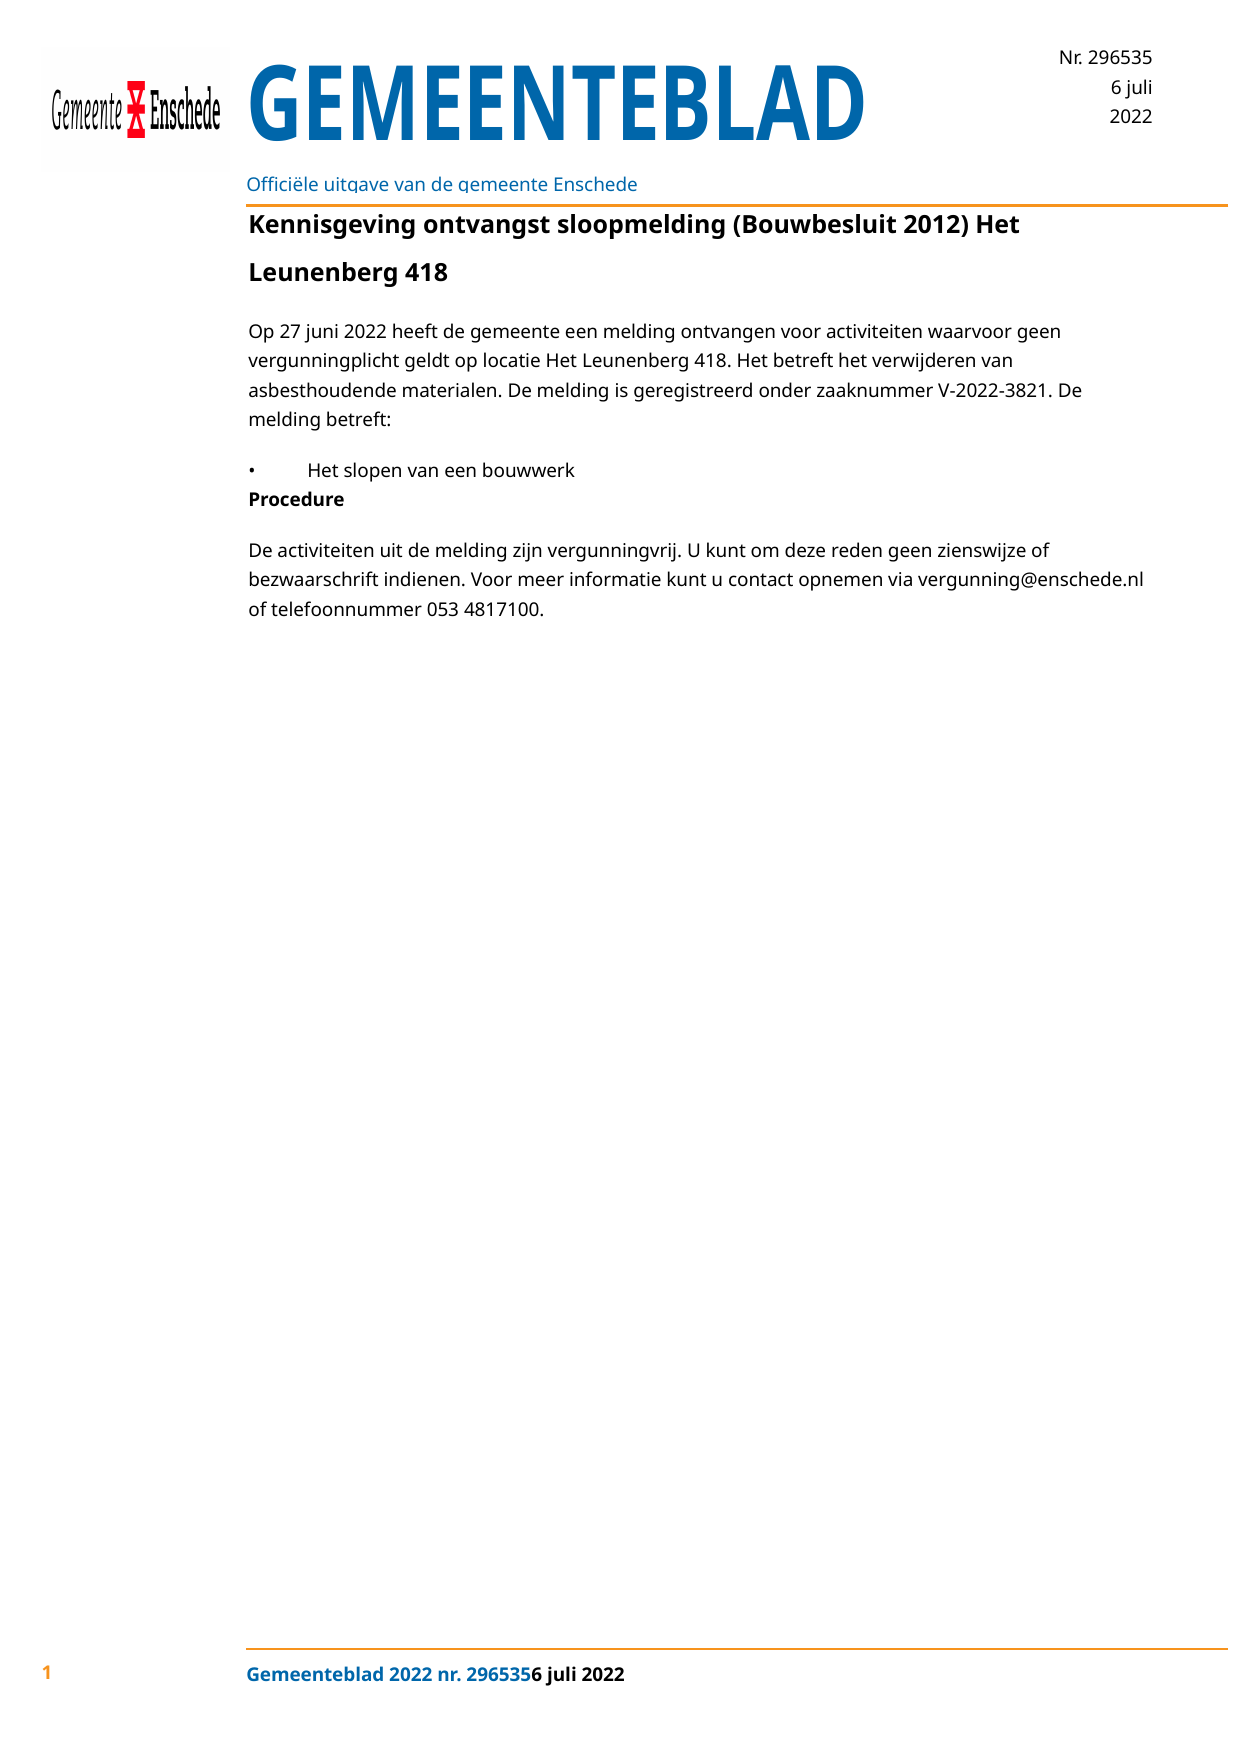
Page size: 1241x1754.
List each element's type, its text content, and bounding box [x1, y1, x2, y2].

list Het slopen van een bouwwerk [248, 457, 1152, 483]
text Kennisgeving ontvangst sloopmelding (Bouwbesluit 2012) Het Leunenberg 418 [248, 207, 1152, 288]
text Op 27 juni 2022 heeft de gemeente een melding ontvangen voor activiteiten waarvoor geen vergunningplicht geldt op locatie Het Leunenberg 418. Het betreft het verwijderen van asbesthoudende materialen. De melding is geregistreerd onder zaaknummer V-2022-3821. De melding betreft: [248, 318, 1152, 432]
picture [41, 47, 231, 172]
text Procedure [248, 487, 1152, 512]
text De activiteiten uit de melding zijn vergunningvrij. U kunt om deze reden geen zienswijze of bezwaarschrift indienen. Voor meer informatie kunt u contact opnemen via vergunning@enschede.nl of telefoonnummer 053 4817100. [248, 537, 1152, 622]
